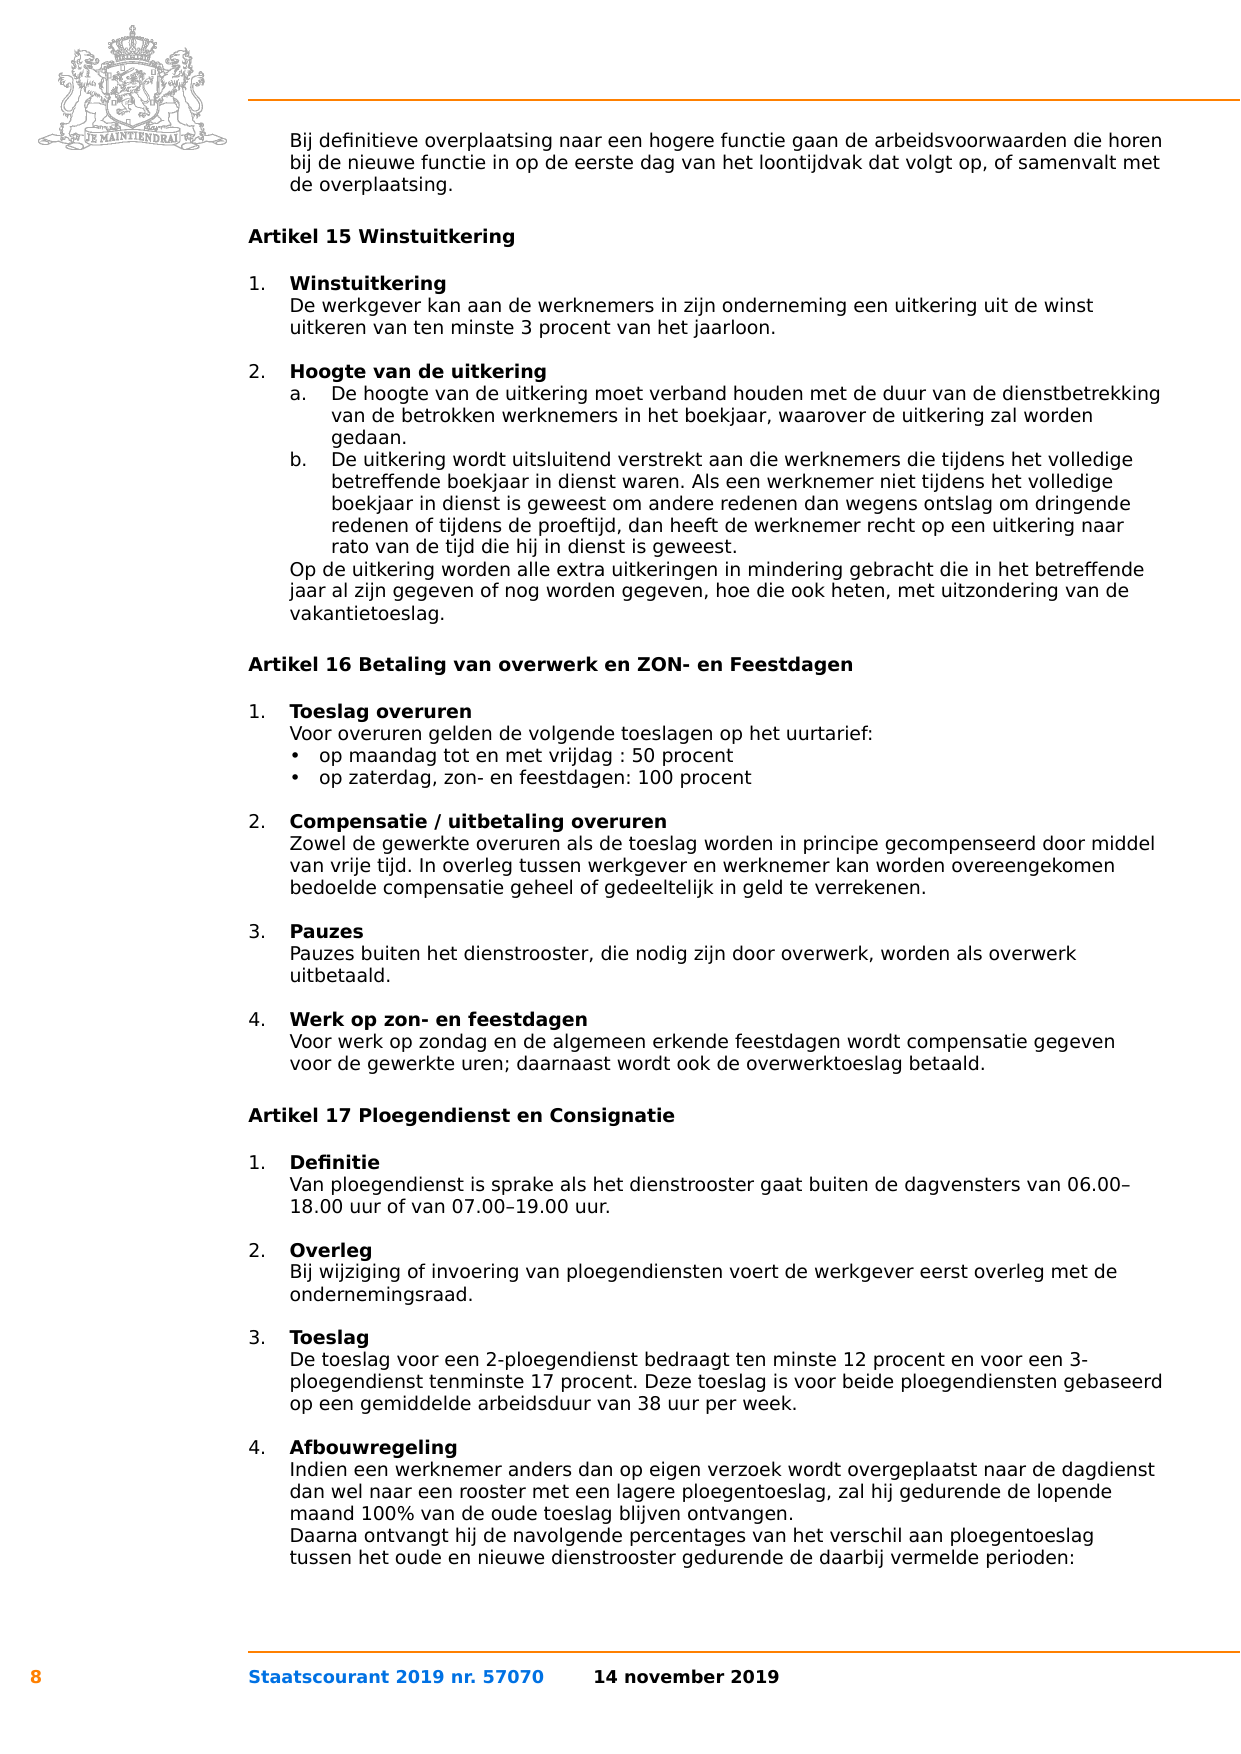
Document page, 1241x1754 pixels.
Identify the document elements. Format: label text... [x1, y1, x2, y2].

text 3. Pauzes [248, 921, 1163, 943]
text Zowel de gewerkte overuren als de toeslag worden in principe gecompenseerd door middel van vrije tijd. In overleg tussen werkgever en werknemer kan worden overeengekomen bedoelde compensatie geheel of gedeeltelijk in geld te verrekenen. [289, 833, 1163, 899]
text a. De hoogte van de uitkering moet verband houden met de duur van de dienstbetrekking van de betrokken werknemers in het boekjaar, waarover de uitkering zal worden gedaan. [289, 383, 1163, 448]
text 1. Toeslag overuren [248, 701, 1163, 723]
text 1. Definitie [248, 1152, 1163, 1174]
text De werkgever kan aan de werknemers in zijn onderneming een uitkering uit de winst uitkeren van ten minste 3 procent van het jaarloon. [289, 295, 1163, 339]
text 1. Winstuitkering [248, 273, 1163, 295]
text De toeslag voor een 2-ploegendienst bedraagt ten minste 12 procent en voor een 3-ploegendienst tenminste 17 procent. Deze toeslag is voor beide ploegendiensten gebaseerd op een gemiddelde arbeidsduur van 38 uur per week. [289, 1349, 1163, 1415]
text Pauzes buiten het dienstrooster, die nodig zijn door overwerk, worden als overwerk uitbetaald. [289, 943, 1163, 987]
text Bij definitieve overplaatsing naar een hogere functie gaan de arbeidsvoorwaarden die horen bij de nieuwe functie in op de eerste dag van het loontijdvak dat volgt op, of samenvalt met de overplaatsing. [289, 130, 1163, 196]
subtitle Artikel 15 Winstuitkering [248, 226, 1163, 248]
text Op de uitkering worden alle extra uitkeringen in mindering gebracht die in het betreffende jaar al zijn gegeven of nog worden gegeven, hoe die ook heten, met uitzondering van de vakantietoeslag. [289, 558, 1163, 624]
subtitle Artikel 17 Ploegendienst en Consignatie [248, 1105, 1163, 1127]
text • op maandag tot en met vrijdag : 50 procent [289, 745, 1163, 767]
text Bij wijziging of invoering van ploegendiensten voert de werkgever eerst overleg met de ondernemingsraad. [289, 1261, 1163, 1305]
text 4. Werk op zon- en feestdagen [248, 1009, 1163, 1031]
text Voor overuren gelden de volgende toeslagen op het uurtarief: [289, 723, 1163, 745]
subtitle Artikel 16 Betaling van overwerk en ZON- en Feestdagen [248, 654, 1163, 676]
text Voor werk op zondag en de algemeen erkende feestdagen wordt compensatie gegeven voor de gewerkte uren; daarnaast wordt ook de overwerktoeslag betaald. [289, 1031, 1163, 1075]
text Indien een werknemer anders dan op eigen verzoek wordt overgeplaatst naar de dagdienst dan wel naar een rooster met een lagere ploegentoeslag, zal hij gedurende de lopende maand 100% van de oude toeslag blijven ontvangen. [289, 1459, 1163, 1525]
text 3. Toeslag [248, 1327, 1163, 1349]
text 2. Hoogte van de uitkering [248, 361, 1163, 383]
picture [38, 25, 227, 150]
text b. De uitkering wordt uitsluitend verstrekt aan die werknemers die tijdens het volledige betreffende boekjaar in dienst waren. Als een werknemer niet tijdens het volledige boekjaar in dienst is geweest om andere redenen dan wegens ontslag om dringende redenen of tijdens de proeftijd, dan heeft de werknemer recht op een uitkering naar rato van de tijd die hij in dienst is geweest. [289, 448, 1163, 558]
text 2. Overleg [248, 1239, 1163, 1261]
text 4. Afbouwregeling [248, 1437, 1163, 1459]
text Daarna ontvangt hij de navolgende percentages van het verschil aan ploegentoeslag tussen het oude en nieuwe dienstrooster gedurende de daarbij vermelde perioden: [289, 1525, 1163, 1569]
text Van ploegendienst is sprake als het dienstrooster gaat buiten de dagvensters van 06.00–18.00 uur of van 07.00–19.00 uur. [289, 1174, 1163, 1218]
text • op zaterdag, zon- en feestdagen: 100 procent [289, 767, 1163, 789]
text 2. Compensatie / uitbetaling overuren [248, 811, 1163, 833]
